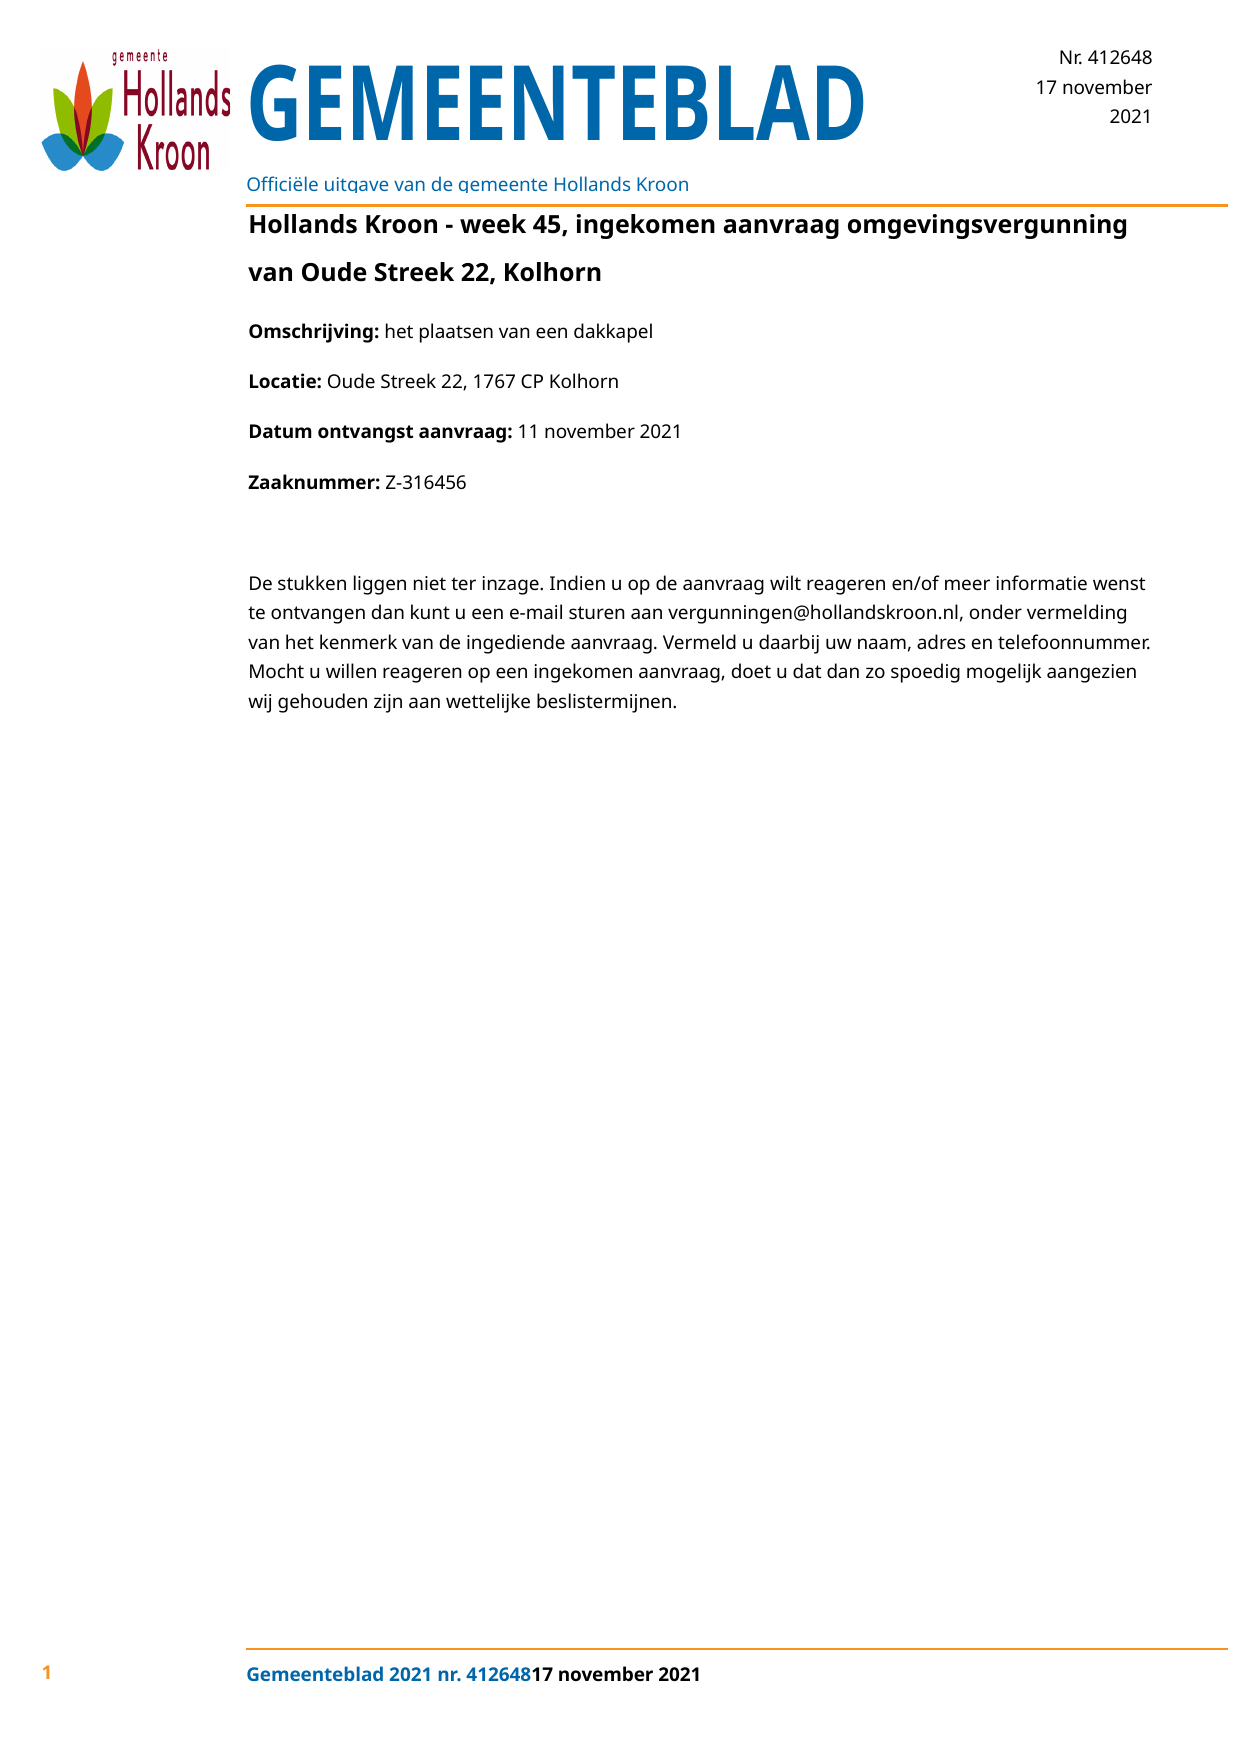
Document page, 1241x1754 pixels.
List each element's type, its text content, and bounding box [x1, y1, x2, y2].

text Omschrijving: het plaatsen van een dakkapel [248, 318, 1152, 344]
picture [41, 47, 231, 172]
text Datum ontvangst aanvraag: 11 november 2021 [248, 419, 1152, 444]
text Zaaknummer: Z-316456 [248, 469, 1152, 495]
text De stukken liggen niet ter inzage. Indien u op de aanvraag wilt reageren en/of meer informatie wenst te ontvangen dan kunt u een e-mail sturen aan vergunningen@hollandskroon.nl, onder vermelding van het kenmerk van de ingediende aanvraag. Vermeld u daarbij uw naam, adres en telefoonnummer. Mocht u willen reageren op een ingekomen aanvraag, doet u dat dan zo spoedig mogelijk aangezien wij gehouden zijn aan wettelijke beslistermijnen. [248, 570, 1152, 714]
text Locatie: Oude Streek 22, 1767 CP Kolhorn [248, 368, 1152, 394]
text Hollands Kroon - week 45, ingekomen aanvraag omgevingsvergunning van Oude Streek 22, Kolhorn [248, 207, 1152, 288]
